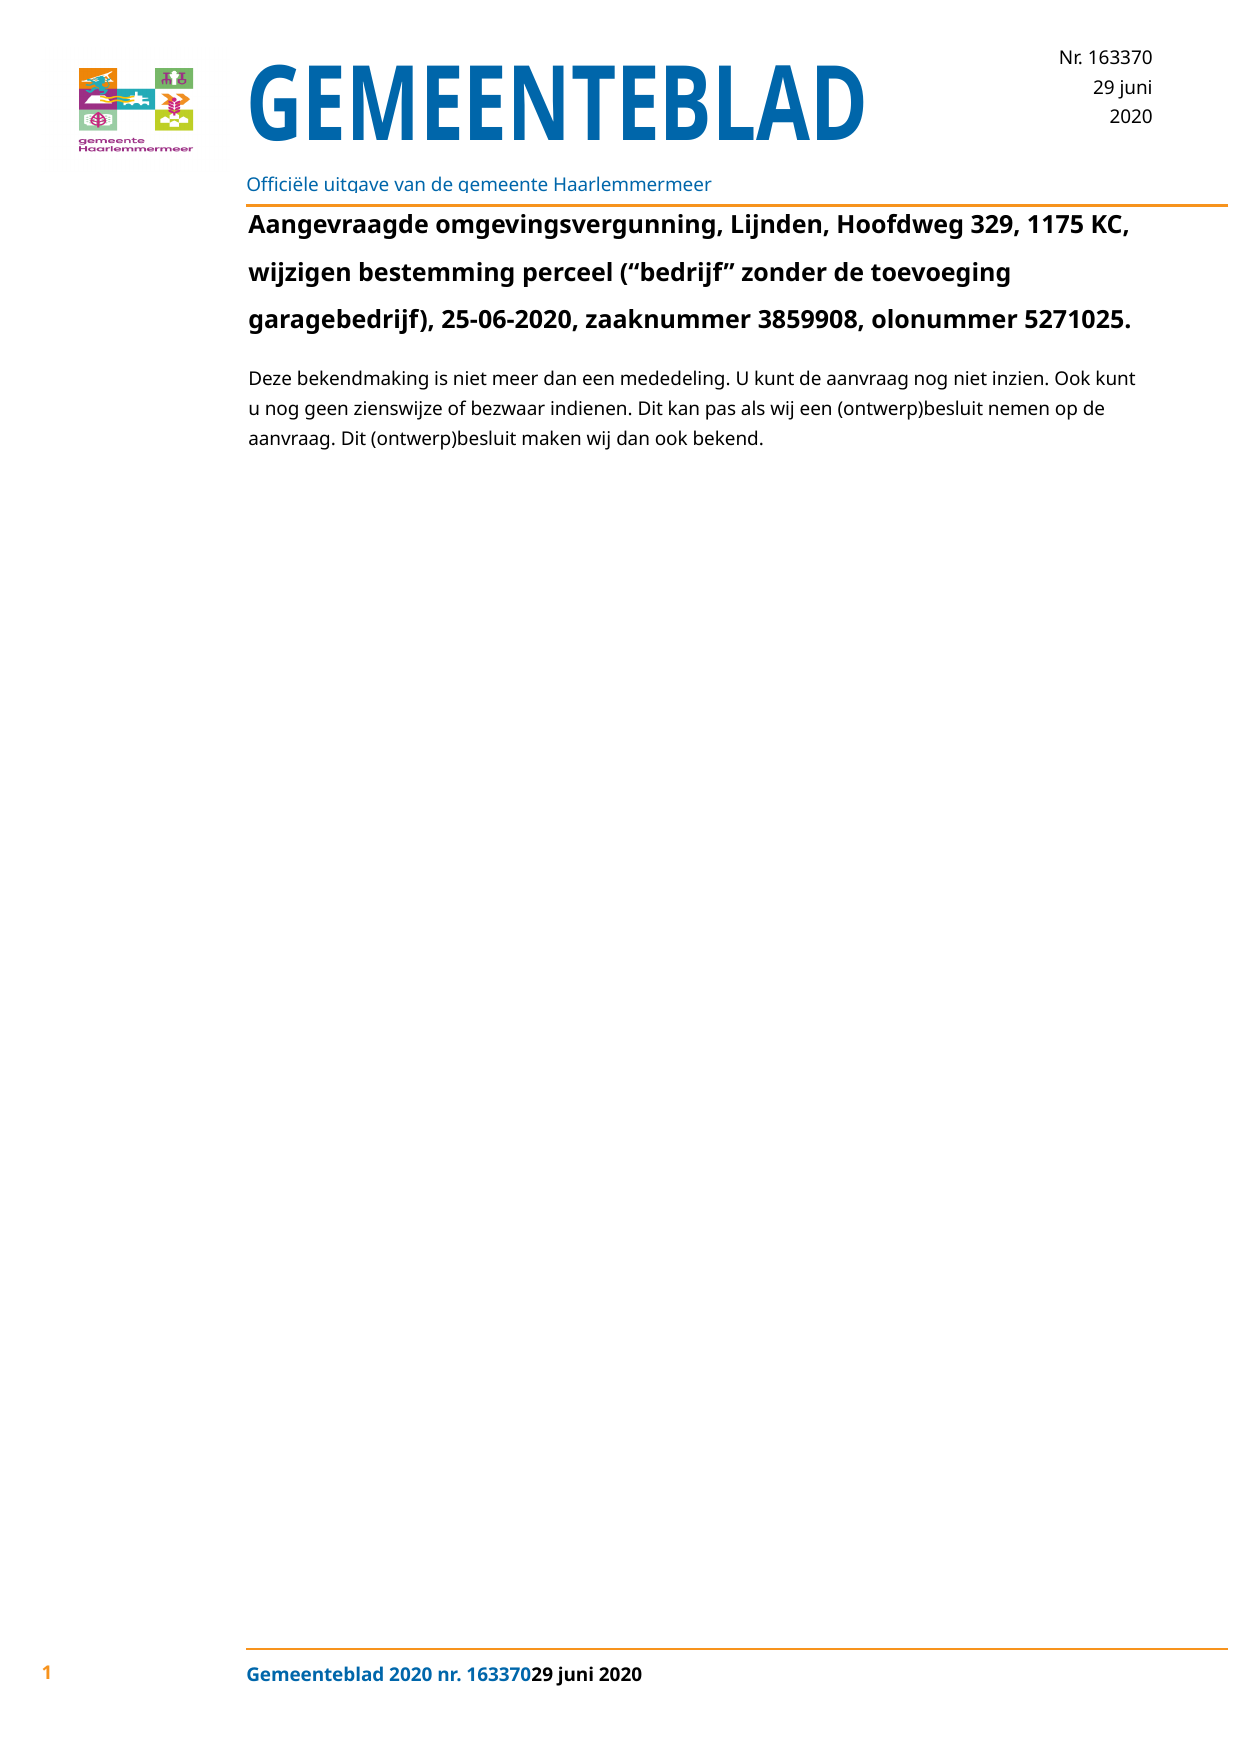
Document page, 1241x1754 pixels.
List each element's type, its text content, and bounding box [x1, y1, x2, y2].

picture [41, 47, 231, 172]
text Deze bekendmaking is niet meer dan een mededeling. U kunt de aanvraag nog niet inzien. Ook kunt u nog geen zienswijze of bezwaar indienen. Dit kan pas als wij een (ontwerp)besluit nemen op de aanvraag. Dit (ontwerp)besluit maken wij dan ook bekend. [248, 366, 1152, 450]
text Aangevraagde omgevingsvergunning, Lijnden, Hoofdweg 329, 1175 KC, wijzigen bestemming perceel (“bedrijf” zonder de toevoeging garagebedrijf), 25-06-2020, zaaknummer 3859908, olonummer 5271025. [248, 207, 1152, 336]
